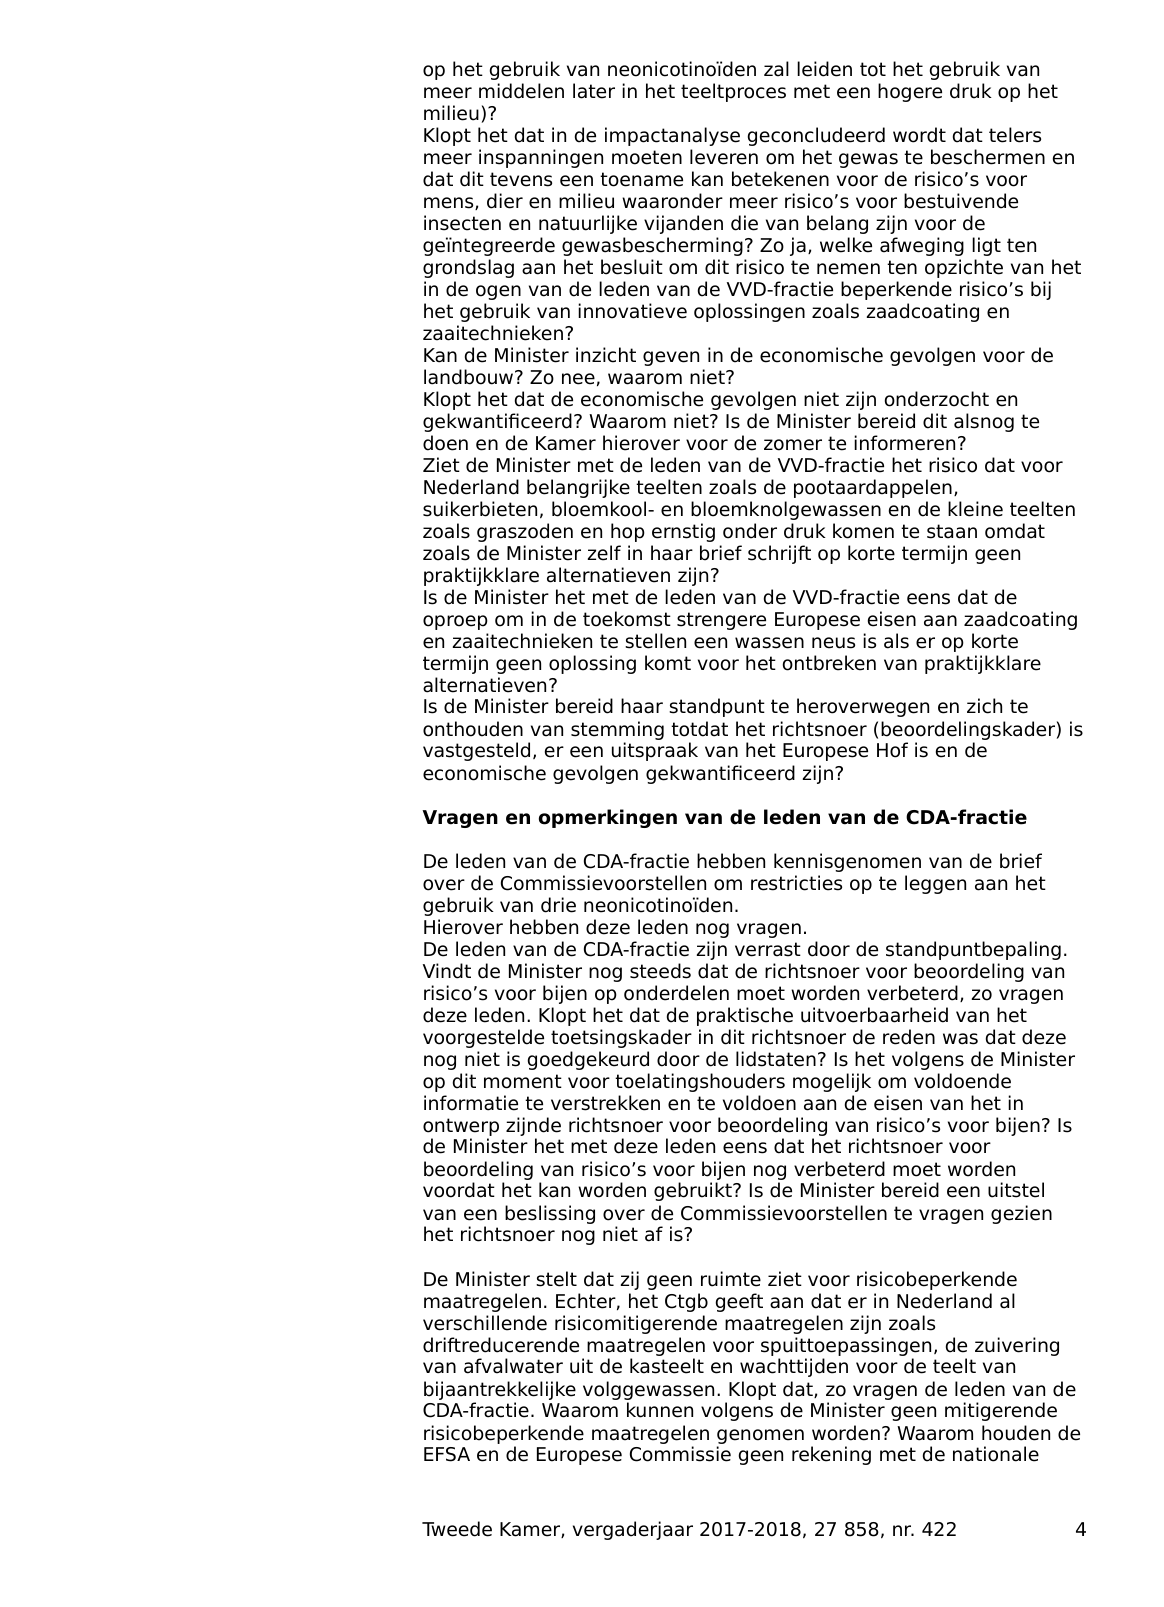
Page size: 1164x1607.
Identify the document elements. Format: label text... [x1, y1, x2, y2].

subtitle Vragen en opmerkingen van de leden van de CDA-fractie [422, 807, 1087, 828]
text Hierover hebben deze leden nog vragen. [422, 917, 1087, 939]
text Ziet de Minister met de leden van de VVD-fractie het risico dat voor Nederland belangrijke teelten zoals de pootaardappelen, suikerbieten, bloemkool- en bloemknolgewassen en de kleine teelten zoals graszoden en hop ernstig onder druk komen te staan omdat zoals de Minister zelf in haar brief schrijft op korte termijn geen praktijkklare alternatieven zijn? [422, 455, 1087, 587]
text De Minister stelt dat zij geen ruimte ziet voor risicobeperkende maatregelen. Echter, het Ctgb geeft aan dat er in Nederland al verschillende risicomitigerende maatregelen zijn zoals driftreducerende maatregelen voor spuittoepassingen, de zuivering van afvalwater uit de kasteelt en wachttijden voor de teelt van bijaantrekkelijke volggewassen. Klopt dat, zo vragen de leden van de CDA-fractie. Waarom kunnen volgens de Minister geen mitigerende risicobeperkende maatregelen genomen worden? Waarom houden de EFSA en de Europese Commissie geen rekening met de nationale [422, 1268, 1087, 1466]
text Klopt het dat in de impactanalyse geconcludeerd wordt dat telers meer inspanningen moeten leveren om het gewas te beschermen en dat dit tevens een toename kan betekenen voor de risico’s voor mens, dier en milieu waaronder meer risico’s voor bestuivende insecten en natuurlijke vijanden die van belang zijn voor de geïntegreerde gewasbescherming? Zo ja, welke afweging ligt ten grondslag aan het besluit om dit risico te nemen ten opzichte van het in de ogen van de leden van de VVD-fractie beperkende risico’s bij het gebruik van innovatieve oplossingen zoals zaadcoating en zaaitechnieken? [422, 125, 1087, 345]
text Is de Minister het met de leden van de VVD-fractie eens dat de oproep om in de toekomst strengere Europese eisen aan zaadcoating en zaaitechnieken te stellen een wassen neus is als er op korte termijn geen oplossing komt voor het ontbreken van praktijkklare alternatieven? [422, 587, 1087, 696]
text De leden van de CDA-fractie hebben kennisgenomen van de brief over de Commissievoorstellen om restricties op te leggen aan het gebruik van drie neonicotinoïden. [422, 851, 1087, 917]
text De leden van de CDA-fractie zijn verrast door de standpuntbepaling. Vindt de Minister nog steeds dat de richtsnoer voor beoordeling van risico’s voor bijen op onderdelen moet worden verbeterd, zo vragen deze leden. Klopt het dat de praktische uitvoerbaarheid van het voorgestelde toetsingskader in dit richtsnoer de reden was dat deze nog niet is goedgekeurd door de lidstaten? Is het volgens de Minister op dit moment voor toelatingshouders mogelijk om voldoende informatie te verstrekken en te voldoen aan de eisen van het in ontwerp zijnde richtsnoer voor beoordeling van risico’s voor bijen? Is de Minister het met deze leden eens dat het richtsnoer voor beoordeling van risico’s voor bijen nog verbeterd moet worden voordat het kan worden gebruikt? Is de Minister bereid een uitstel van een beslissing over de Commissievoorstellen te vragen gezien het richtsnoer nog niet af is? [422, 939, 1087, 1246]
text Klopt het dat de economische gevolgen niet zijn onderzocht en gekwantificeerd? Waarom niet? Is de Minister bereid dit alsnog te doen en de Kamer hierover voor de zomer te informeren? [422, 389, 1087, 455]
text Kan de Minister inzicht geven in de economische gevolgen voor de landbouw? Zo nee, waarom niet? [422, 345, 1087, 389]
text Is de Minister bereid haar standpunt te heroverwegen en zich te onthouden van stemming totdat het richtsnoer (beoordelingskader) is vastgesteld, er een uitspraak van het Europese Hof is en de economische gevolgen gekwantificeerd zijn? [422, 696, 1087, 784]
text op het gebruik van neonicotinoïden zal leiden tot het gebruik van meer middelen later in het teeltproces met een hogere druk op het milieu)? [422, 59, 1087, 125]
